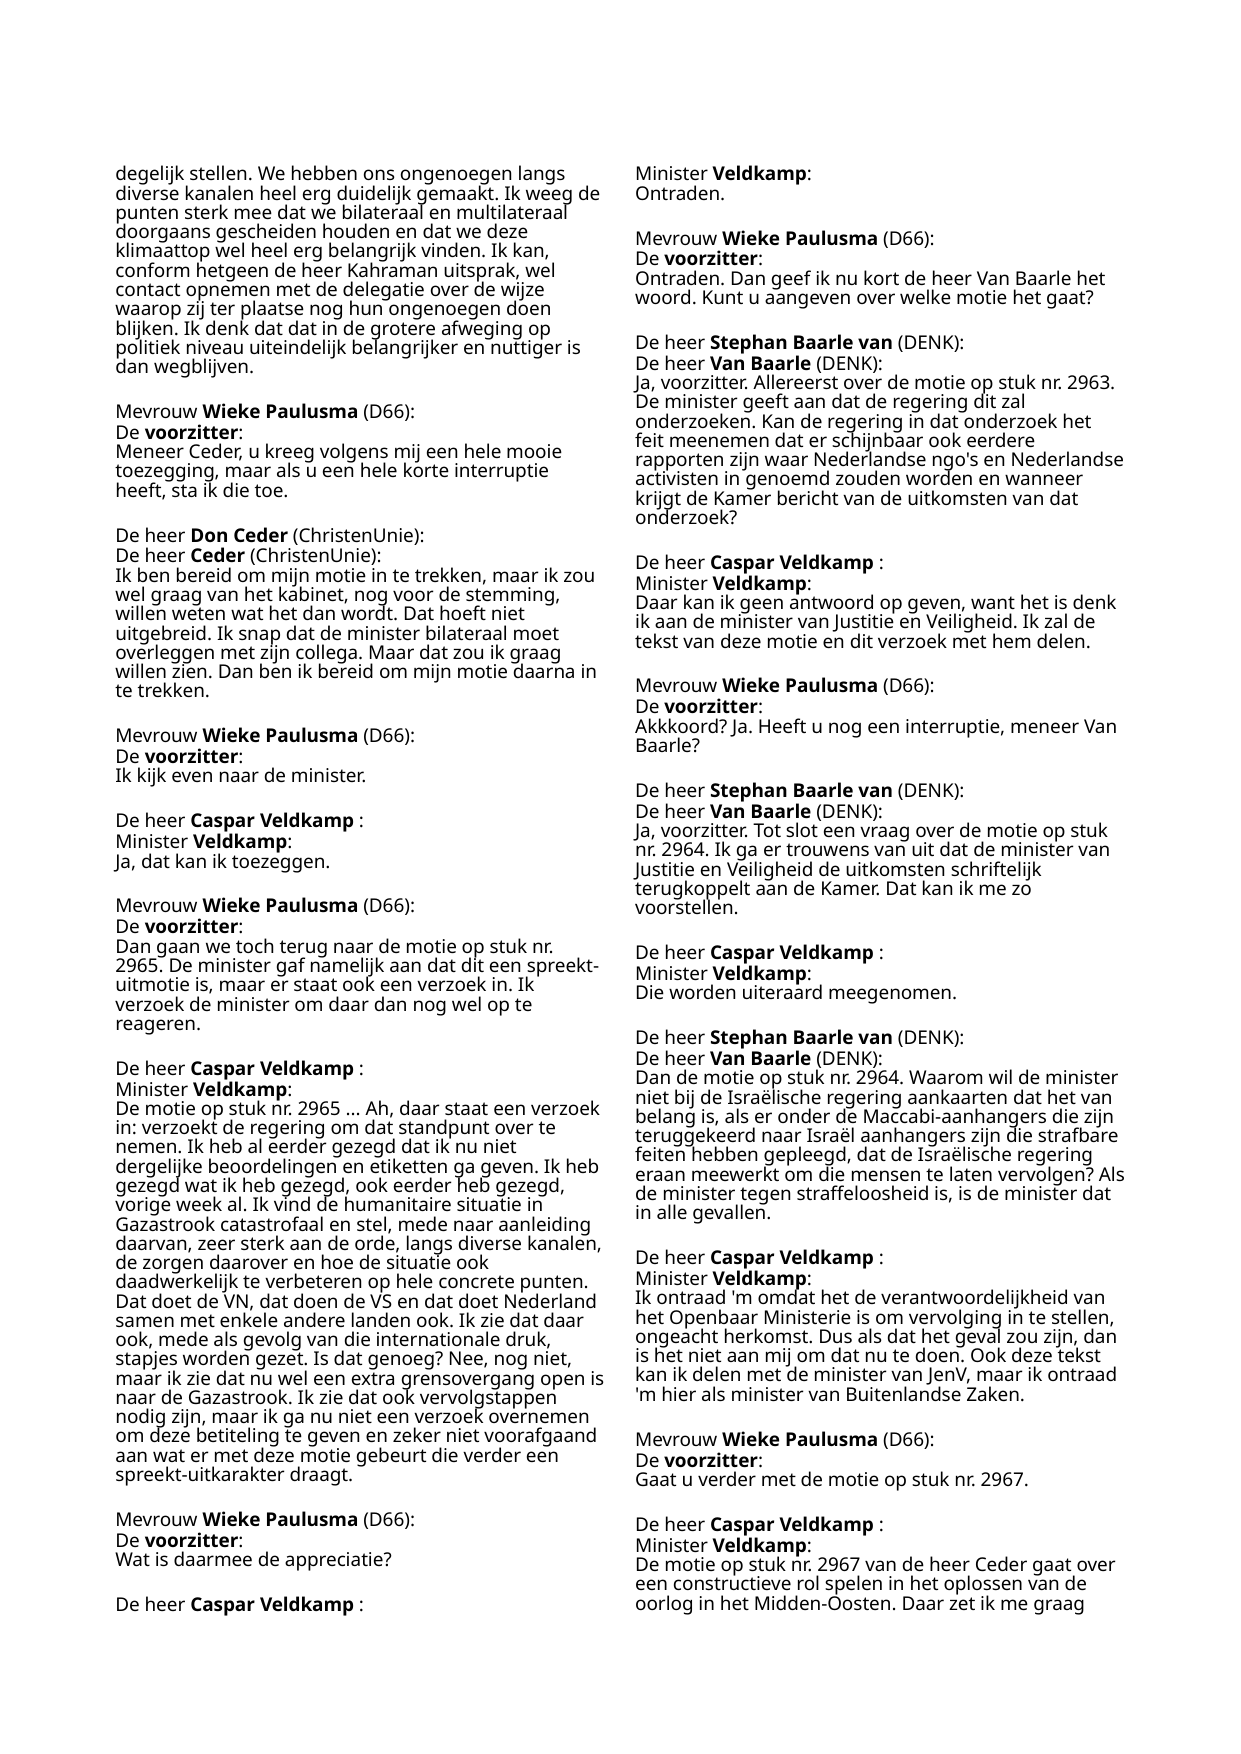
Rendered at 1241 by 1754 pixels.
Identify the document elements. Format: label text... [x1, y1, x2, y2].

text Minister Veldkamp: [635, 165, 1125, 184]
text De voorzitter: [115, 424, 605, 443]
text De heer Caspar Veldkamp : [635, 549, 1125, 575]
text Meneer Ceder, u kreeg volgens mij een hele mooie toezegging, maar als u een hele korte interruptie heeft, sta ik die toe. [115, 443, 605, 501]
text Wat is daarmee de appreciatie? [115, 1551, 605, 1570]
text Mevrouw Wieke Paulusma (D66): [115, 893, 605, 918]
text Minister Veldkamp: [635, 1537, 1125, 1556]
text De heer Stephan Baarle van (DENK): [635, 1024, 1125, 1050]
text De voorzitter: [115, 918, 605, 938]
text Mevrouw Wieke Paulusma (D66): [635, 225, 1125, 250]
text De heer Caspar Veldkamp : [635, 1511, 1125, 1537]
text Mevrouw Wieke Paulusma (D66): [635, 1426, 1125, 1452]
text De voorzitter: [635, 250, 1125, 270]
text De voorzitter: [635, 698, 1125, 718]
text Ik kijk even naar de minister. [115, 767, 605, 787]
text De heer Don Ceder (ChristenUnie): [115, 522, 605, 547]
text Minister Veldkamp: [115, 1081, 605, 1100]
text degelijk stellen. We hebben ons ongenoegen langs diverse kanalen heel erg duidelijk gemaakt. Ik weeg de punten sterk mee dat we bilateraal en multilateraal doorgaans gescheiden houden en dat we deze klimaattop wel heel erg belangrijk vinden. Ik kan, conform hetgeen de heer Kahraman uitsprak, wel contact opnemen met de delegatie over de wijze waarop zij ter plaatse nog hun ongenoegen doen blijken. Ik denk dat dat in de grotere afweging op politiek niveau uiteindelijk belangrijker en nuttiger is dan wegblijven. [115, 165, 605, 377]
text De motie op stuk nr. 2965 ... Ah, daar staat een verzoek in: verzoekt de regering om dat standpunt over te nemen. Ik heb al eerder gezegd dat ik nu niet dergelijke beoordelingen en etiketten ga geven. Ik heb gezegd wat ik heb gezegd, ook eerder heb gezegd, vorige week al. Ik vind de humanitaire situatie in Gazastrook catastrofaal en stel, mede naar aanleiding daarvan, zeer sterk aan de orde, langs diverse kanalen, de zorgen daarover en hoe de situatie ook daadwerkelijk te verbeteren op hele concrete punten. Dat doet de VN, dat doen de VS en dat doet Nederland samen met enkele andere landen ook. Ik zie dat daar ook, mede als gevolg van die internationale druk, stapjes worden gezet. Is dat genoeg? Nee, nog niet, maar ik zie dat nu wel een extra grensovergang open is naar de Gazastrook. Ik zie dat ook vervolgstappen nodig zijn, maar ik ga nu niet een verzoek overnemen om deze betiteling te geven en zeker niet voorafgaand aan wat er met deze motie gebeurt die verder een spreekt-uitkarakter draagt. [115, 1100, 605, 1485]
text De heer Stephan Baarle van (DENK): [635, 777, 1125, 803]
text Mevrouw Wieke Paulusma (D66): [635, 673, 1125, 698]
text Ontraden. [635, 184, 1125, 204]
text Ja, dat kan ik toezeggen. [115, 853, 605, 872]
text De heer Van Baarle (DENK): [635, 1050, 1125, 1069]
text De heer Van Baarle (DENK): [635, 803, 1125, 822]
text Ontraden. Dan geef ik nu kort de heer Van Baarle het woord. Kunt u aangeven over welke motie het gaat? [635, 270, 1125, 308]
text De heer Caspar Veldkamp : [115, 1591, 605, 1617]
text Minister Veldkamp: [635, 965, 1125, 984]
text Minister Veldkamp: [635, 1270, 1125, 1289]
text Minister Veldkamp: [115, 833, 605, 853]
text De heer Van Baarle (DENK): [635, 355, 1125, 374]
text Ik ben bereid om mijn motie in te trekken, maar ik zou wel graag van het kabinet, nog voor de stemming, willen weten wat het dan wordt. Dat hoeft niet uitgebreid. Ik snap dat de minister bilateraal moet overleggen met zijn collega. Maar dat zou ik graag willen zien. Dan ben ik bereid om mijn motie daarna in te trekken. [115, 567, 605, 702]
text Mevrouw Wieke Paulusma (D66): [115, 722, 605, 748]
text Ja, voorzitter. Tot slot een vraag over de motie op stuk nr. 2964. Ik ga er trouwens van uit dat de minister van Justitie en Veiligheid de uitkomsten schriftelijk terugkoppelt aan de Kamer. Dat kan ik me zo voorstellen. [635, 822, 1125, 918]
text De motie op stuk nr. 2967 van de heer Ceder gaat over een constructieve rol spelen in het oplossen van de oorlog in het Midden-Oosten. Daar zet ik me graag [635, 1556, 1125, 1614]
text Akkkoord? Ja. Heeft u nog een interruptie, meneer Van Baarle? [635, 718, 1125, 756]
text De voorzitter: [115, 1532, 605, 1551]
text Minister Veldkamp: [635, 575, 1125, 594]
text Die worden uiteraard meegenomen. [635, 984, 1125, 1003]
text Gaat u verder met de motie op stuk nr. 2967. [635, 1471, 1125, 1490]
text De voorzitter: [635, 1452, 1125, 1471]
text Mevrouw Wieke Paulusma (D66): [115, 1506, 605, 1532]
text De heer Caspar Veldkamp : [115, 1055, 605, 1081]
text De heer Ceder (ChristenUnie): [115, 547, 605, 567]
text De heer Caspar Veldkamp : [635, 1244, 1125, 1270]
text Ja, voorzitter. Allereerst over de motie op stuk nr. 2963. De minister geeft aan dat de regering dit zal onderzoeken. Kan de regering in dat onderzoek het feit meenemen dat er schijnbaar ook eerdere rapporten zijn waar Nederlandse ngo's en Nederlandse activisten in genoemd zouden worden en wanneer krijgt de Kamer bericht van de uitkomsten van dat onderzoek? [635, 374, 1125, 528]
text De voorzitter: [115, 748, 605, 767]
text Dan gaan we toch terug naar de motie op stuk nr. 2965. De minister gaf namelijk aan dat dit een spreekt-uitmotie is, maar er staat ook een verzoek in. Ik verzoek de minister om daar dan nog wel op te reageren. [115, 938, 605, 1034]
text Dan de motie op stuk nr. 2964. Waarom wil de minister niet bij de Israëlische regering aankaarten dat het van belang is, als er onder de Maccabi-aanhangers die zijn teruggekeerd naar Israël aanhangers zijn die strafbare feiten hebben gepleegd, dat de Israëlische regering eraan meewerkt om die mensen te laten vervolgen? Als de minister tegen straffeloosheid is, is de minister dat in alle gevallen. [635, 1069, 1125, 1223]
text Daar kan ik geen antwoord op geven, want het is denk ik aan de minister van Justitie en Veiligheid. Ik zal de tekst van deze motie en dit verzoek met hem delen. [635, 594, 1125, 652]
text Ik ontraad 'm omdat het de verantwoordelijkheid van het Openbaar Ministerie is om vervolging in te stellen, ongeacht herkomst. Dus als dat het geval zou zijn, dan is het niet aan mij om dat nu te doen. Ook deze tekst kan ik delen met de minister van JenV, maar ik ontraad 'm hier als minister van Buitenlandse Zaken. [635, 1289, 1125, 1405]
text De heer Caspar Veldkamp : [635, 939, 1125, 965]
text De heer Caspar Veldkamp : [115, 808, 605, 833]
text De heer Stephan Baarle van (DENK): [635, 329, 1125, 355]
text Mevrouw Wieke Paulusma (D66): [115, 398, 605, 424]
